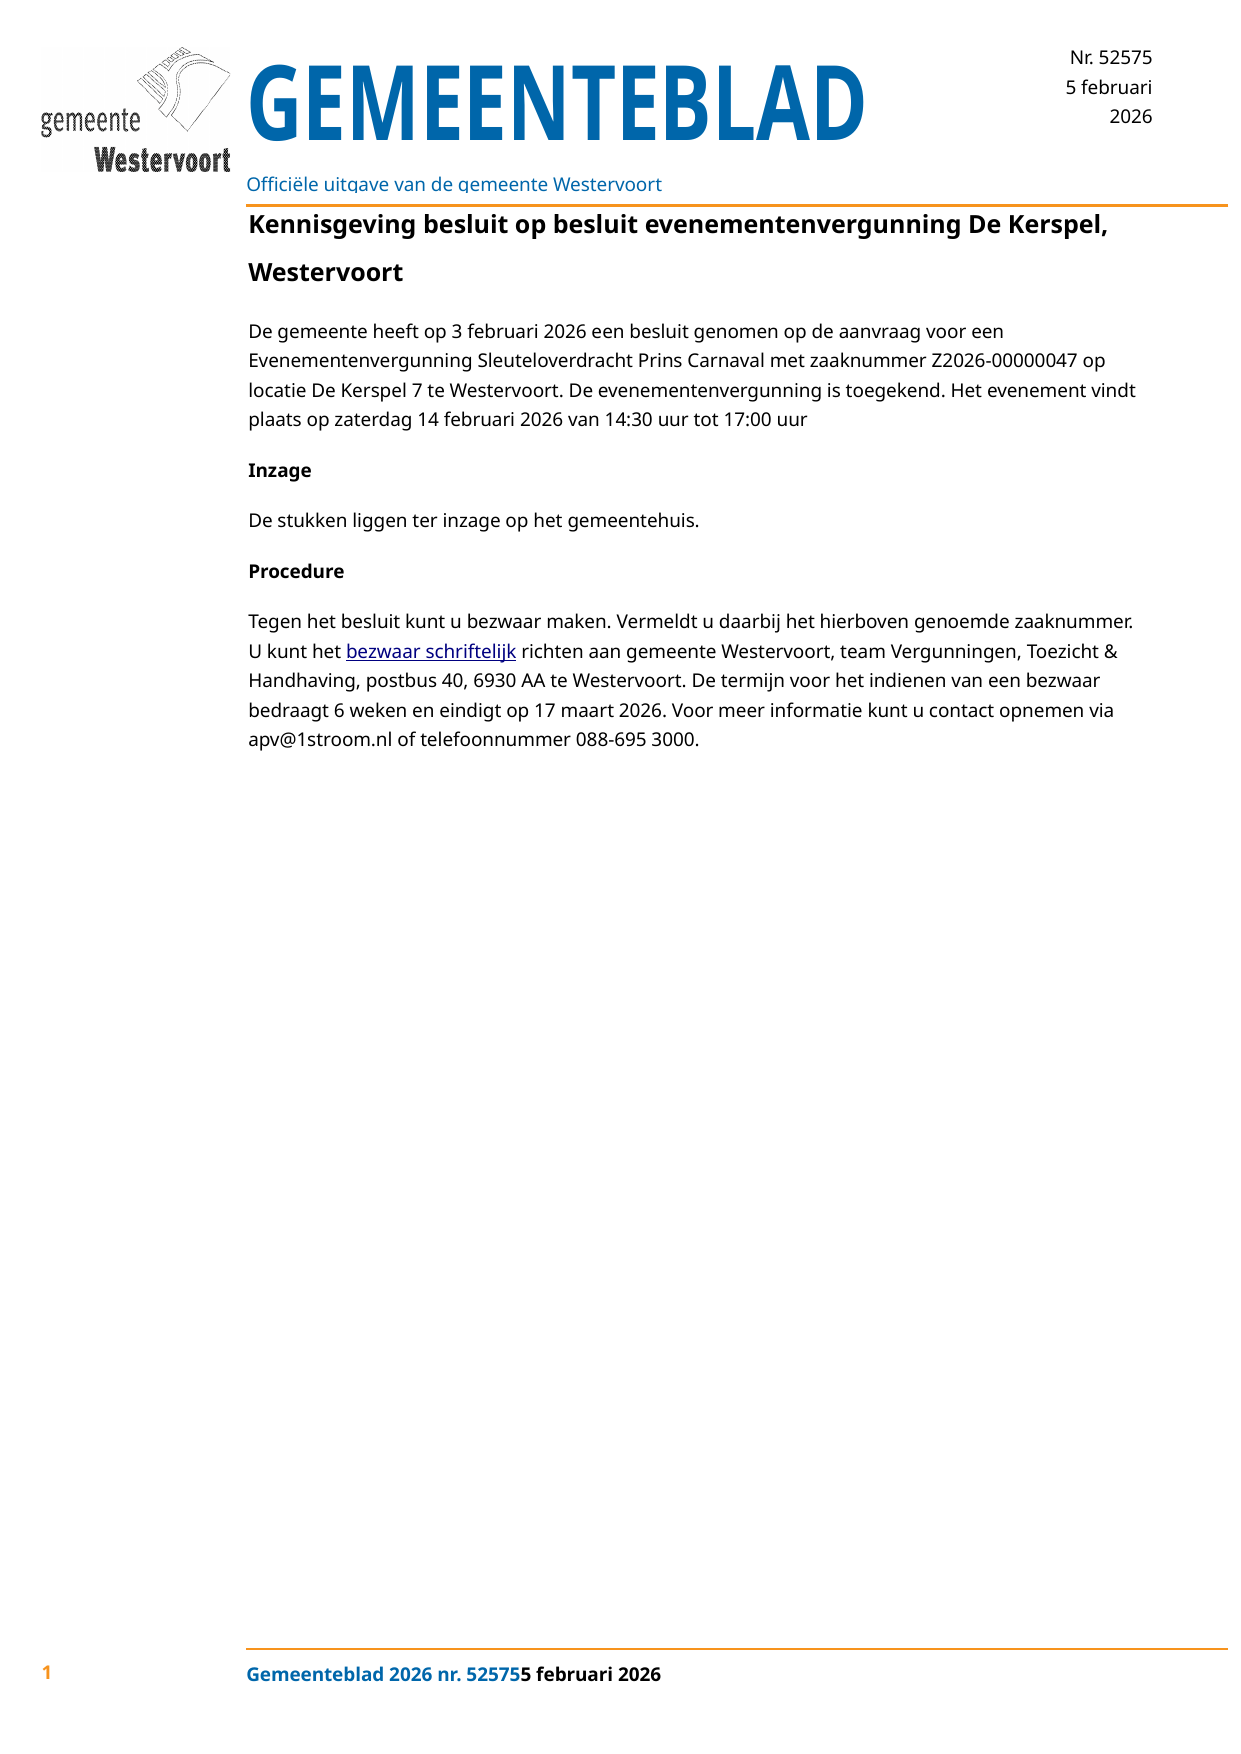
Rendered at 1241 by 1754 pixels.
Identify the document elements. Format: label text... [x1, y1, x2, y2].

text De gemeente heeft op 3 februari 2026 een besluit genomen op de aanvraag voor een Evenementenvergunning Sleuteloverdracht Prins Carnaval met zaaknummer Z2026-00000047 op locatie De Kerspel 7 te Westervoort. De evenementenvergunning is toegekend. Het evenement vindt plaats op zaterdag 14 februari 2026 van 14:30 uur tot 17:00 uur [248, 318, 1152, 432]
text Kennisgeving besluit op besluit evenementenvergunning De Kerspel, Westervoort [248, 207, 1152, 288]
text Tegen het besluit kunt u bezwaar maken. Vermeldt u daarbij het hierboven genoemde zaaknummer. U kunt het bezwaar schriftelijk richten aan gemeente Westervoort, team Vergunningen, Toezicht & Handhaving, postbus 40, 6930 AA te Westervoort. De termijn voor het indienen van een bezwaar bedraagt 6 weken en eindigt op 17 maart 2026. Voor meer informatie kunt u contact opnemen via apv@1stroom.nl of telefoonnummer 088-695 3000. [248, 608, 1152, 752]
picture [41, 47, 231, 172]
text Inzage [248, 457, 1152, 483]
text De stukken liggen ter inzage op het gemeentehuis. [248, 507, 1152, 533]
text Procedure [248, 558, 1152, 584]
